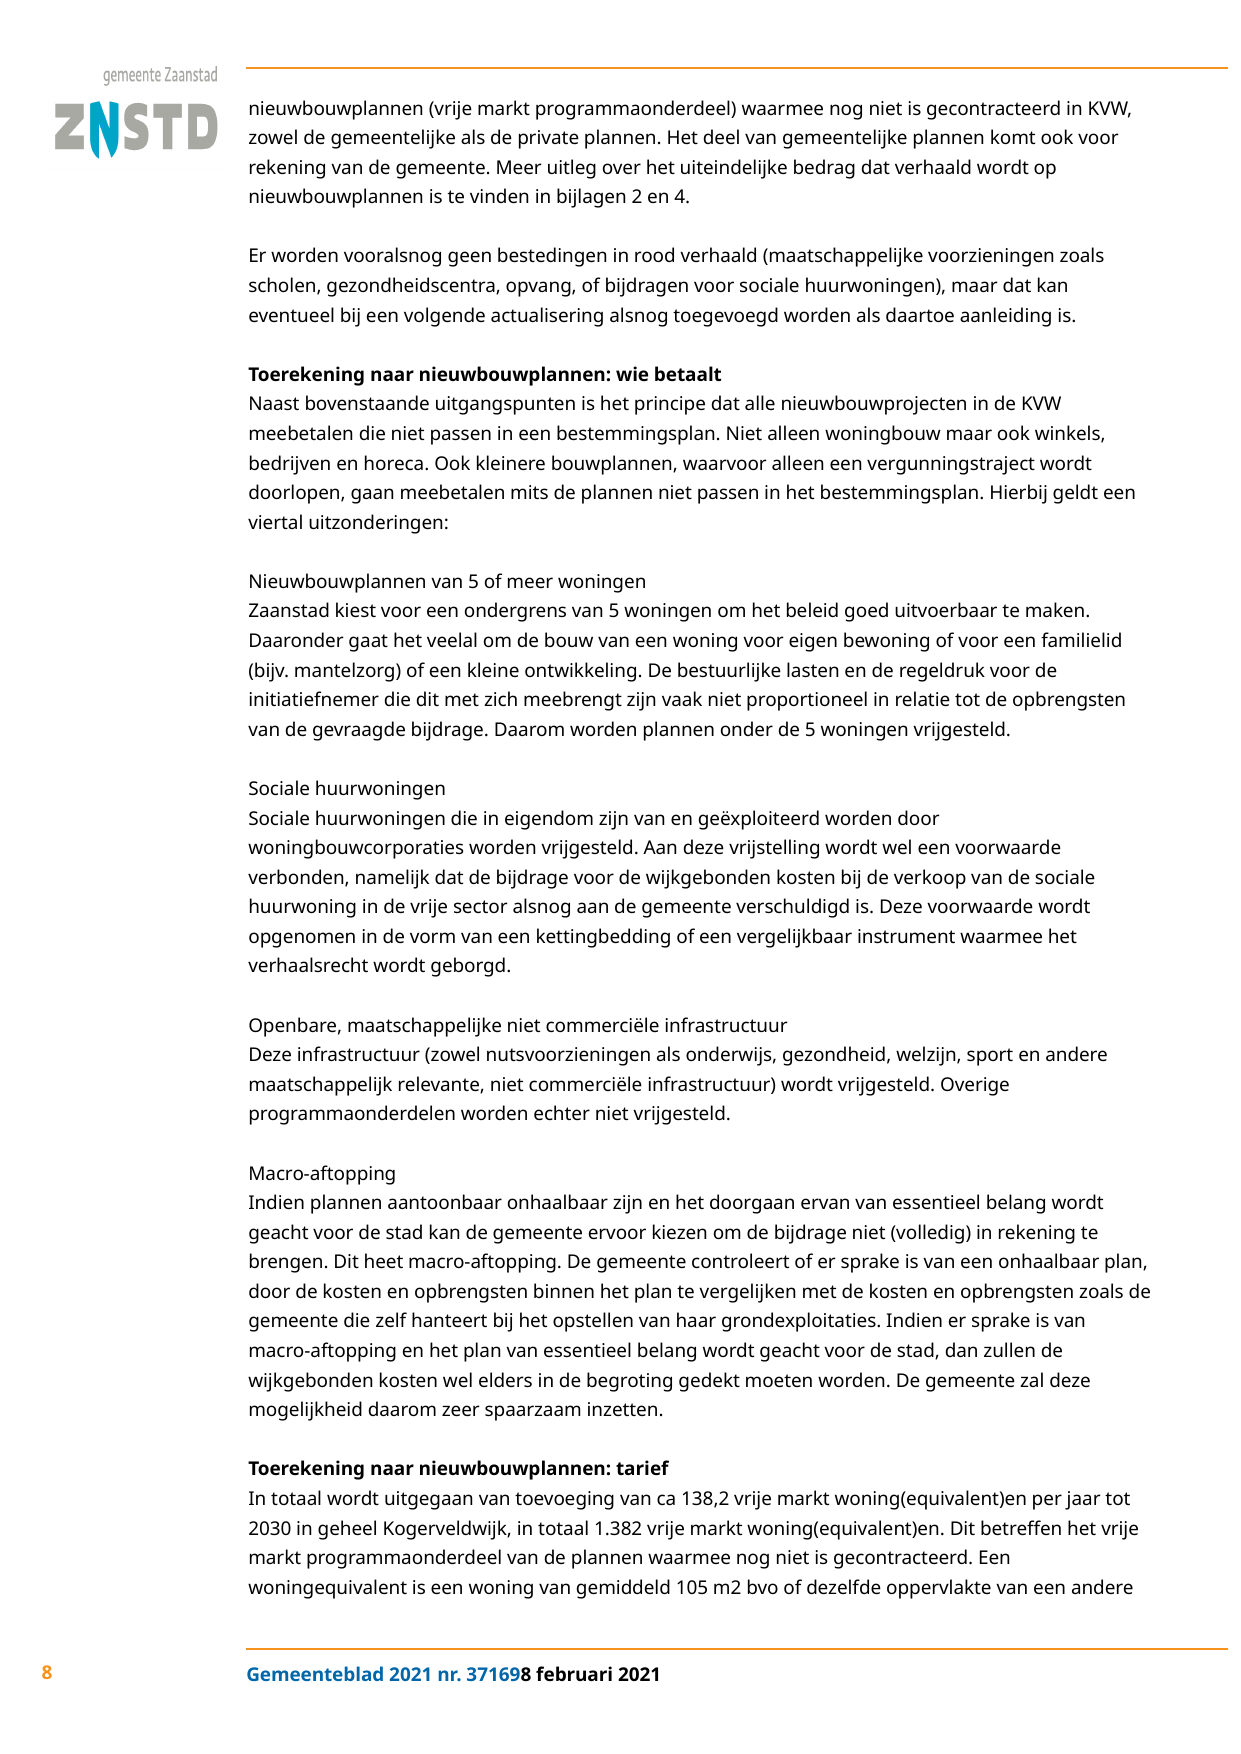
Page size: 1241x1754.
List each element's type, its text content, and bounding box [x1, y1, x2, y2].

text Zaanstad kiest voor een ondergrens van 5 woningen om het beleid goed uitvoerbaar te maken. Daaronder gaat het veelal om de bouw van een woning voor eigen bewoning of voor een familielid (bijv. mantelzorg) of een kleine ontwikkeling. De bestuurlijke lasten en de regeldruk voor de initiatiefnemer die dit met zich meebrengt zijn vaak niet proportioneel in relatie tot de opbrengsten van de gevraagde bijdrage. Daarom worden plannen onder de 5 woningen vrijgesteld. [248, 598, 1152, 742]
text Sociale huurwoningen die in eigendom zijn van en geëxploiteerd worden door woningbouwcorporaties worden vrijgesteld. Aan deze vrijstelling wordt wel een voorwaarde verbonden, namelijk dat de bijdrage voor de wijkgebonden kosten bij de verkoop van de sociale huurwoning in de vrije sector alsnog aan de gemeente verschuldigd is. Deze voorwaarde wordt opgenomen in de vorm van een kettingbedding of een vergelijkbaar instrument waarmee het verhaalsrecht wordt geborgd. [248, 805, 1152, 978]
text Indien plannen aantoonbaar onhaalbaar zijn en het doorgaan ervan van essentieel belang wordt geacht voor de stad kan de gemeente ervoor kiezen om de bijdrage niet (volledig) in rekening te brengen. Dit heet macro-aftopping. De gemeente controleert of er sprake is van een onhaalbaar plan, door de kosten en opbrengsten binnen het plan te vergelijken met de kosten en opbrengsten zoals de gemeente die zelf hanteert bij het opstellen van haar grondexploitaties. Indien er sprake is van macro-aftopping en het plan van essentieel belang wordt geacht voor de stad, dan zullen de wijkgebonden kosten wel elders in de begroting gedekt moeten worden. De gemeente zal deze mogelijkheid daarom zeer spaarzaam inzetten. [248, 1189, 1152, 1422]
picture [41, 47, 231, 172]
text Toerekening naar nieuwbouwplannen: wie betaalt [248, 361, 1152, 387]
text Deze infrastructuur (zowel nutsvoorzieningen als onderwijs, gezondheid, welzijn, sport en andere maatschappelijk relevante, niet commerciële infrastructuur) wordt vrijgesteld. Overige programmaonderdelen worden echter niet vrijgesteld. [248, 1041, 1152, 1126]
text In totaal wordt uitgegaan van toevoeging van ca 138,2 vrije markt woning(equivalent)en per jaar tot 2030 in geheel Kogerveldwijk, in totaal 1.382 vrije markt woning(equivalent)en. Dit betreffen het vrije markt programmaonderdeel van de plannen waarmee nog niet is gecontracteerd. Een woningequivalent is een woning van gemiddeld 105 m2 bvo of dezelfde oppervlakte van een andere [248, 1485, 1152, 1600]
text Nieuwbouwplannen van 5 of meer woningen [248, 568, 1152, 594]
text Openbare, maatschappelijke niet commerciële infrastructuur [248, 1012, 1152, 1038]
text nieuwbouwplannen (vrije markt programmaonderdeel) waarmee nog niet is gecontracteerd in KVW, zowel de gemeentelijke als de private plannen. Het deel van gemeentelijke plannen komt ook voor rekening van de gemeente. Meer uitleg over het uiteindelijke bedrag dat verhaald wordt op nieuwbouwplannen is te vinden in bijlagen 2 en 4. [248, 95, 1152, 209]
text Macro-aftopping [248, 1160, 1152, 1186]
text Sociale huurwoningen [248, 775, 1152, 801]
text Er worden vooralsnog geen bestedingen in rood verhaald (maatschappelijke voorzieningen zoals scholen, gezondheidscentra, opvang, of bijdragen voor sociale huurwoningen), maar dat kan eventueel bij een volgende actualisering alsnog toegevoegd worden als daartoe aanleiding is. [248, 243, 1152, 328]
text Toerekening naar nieuwbouwplannen: tarief [248, 1456, 1152, 1481]
text Naast bovenstaande uitgangspunten is het principe dat alle nieuwbouwprojecten in de KVW meebetalen die niet passen in een bestemmingsplan. Niet alleen woningbouw maar ook winkels, bedrijven en horeca. Ook kleinere bouwplannen, waarvoor alleen een vergunningstraject wordt doorlopen, gaan meebetalen mits de plannen niet passen in het bestemmingsplan. Hierbij geldt een viertal uitzonderingen: [248, 391, 1152, 535]
